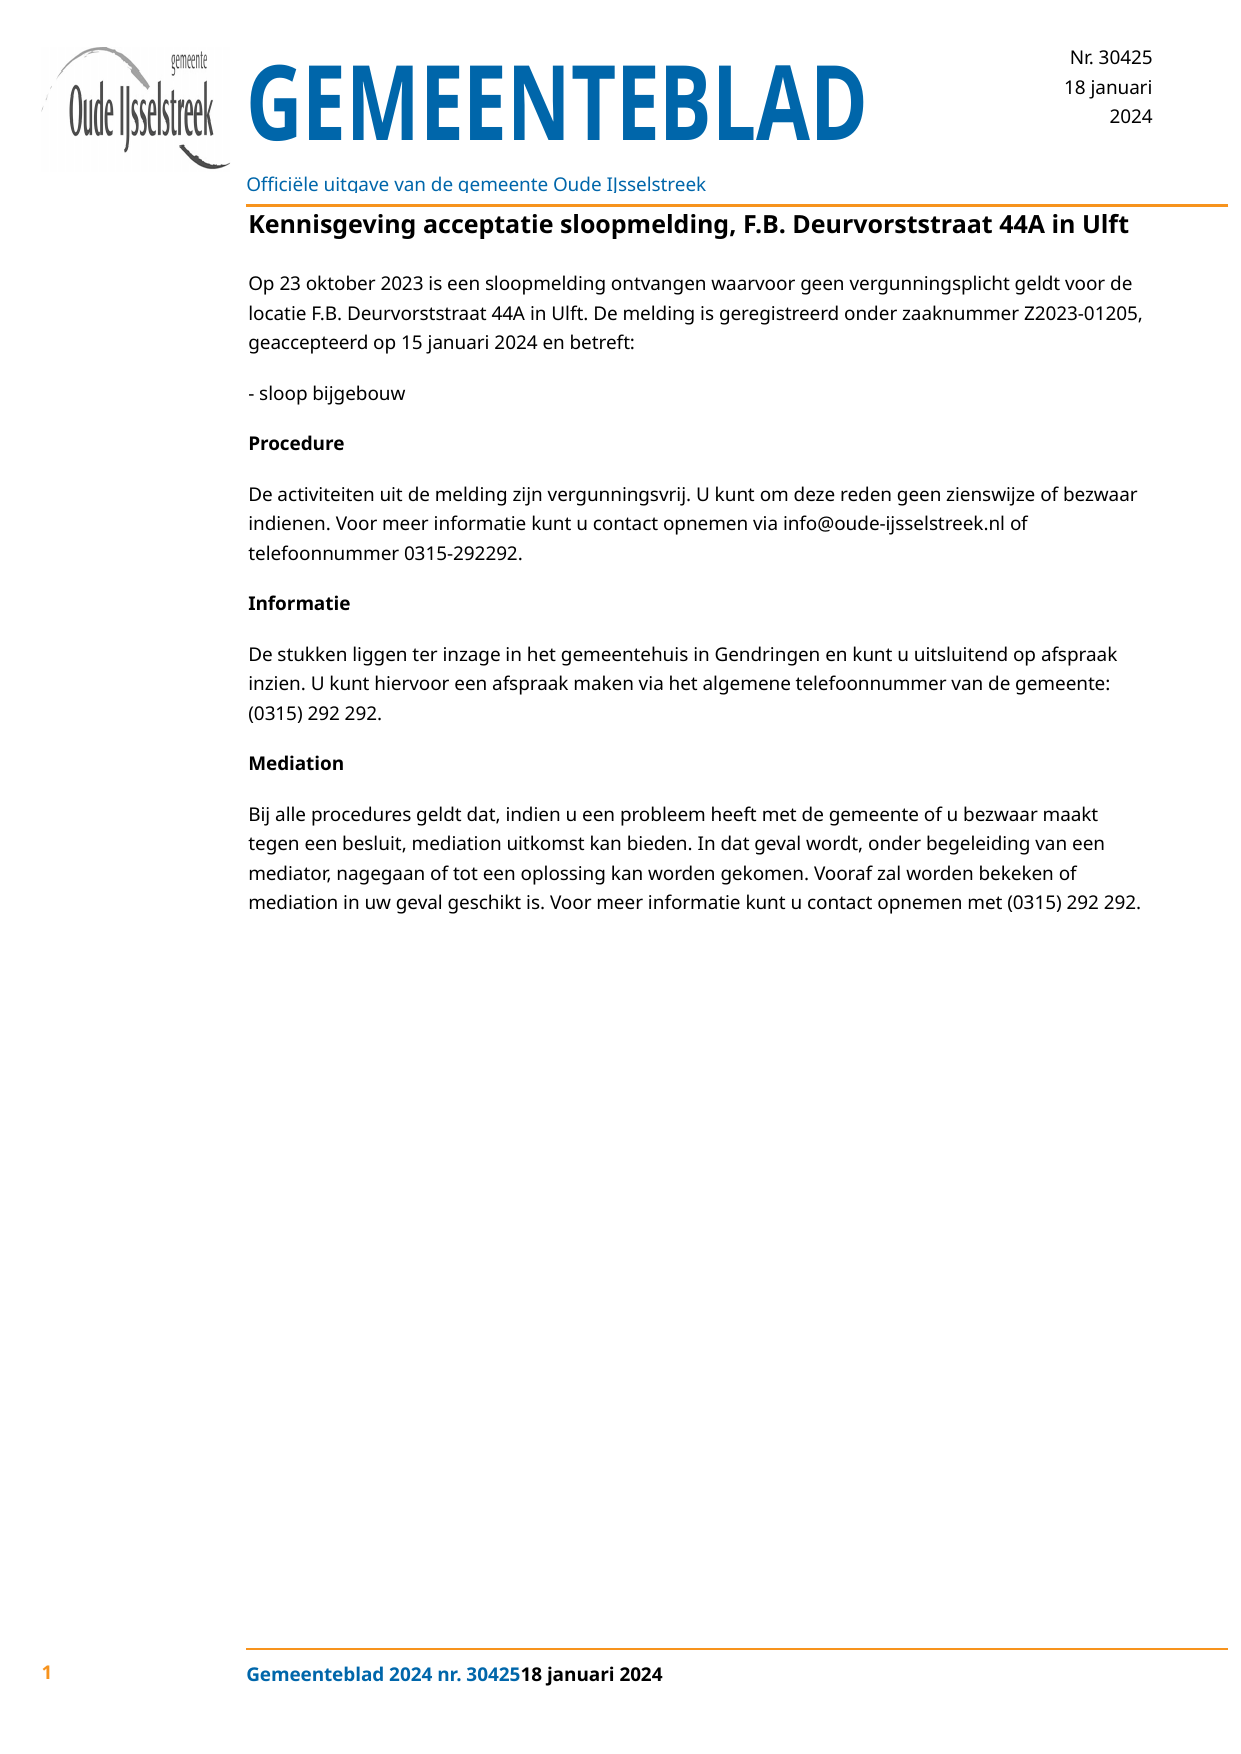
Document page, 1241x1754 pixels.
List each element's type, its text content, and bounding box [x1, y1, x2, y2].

text Op 23 oktober 2023 is een sloopmelding ontvangen waarvoor geen vergunningsplicht geldt voor de locatie F.B. Deurvorststraat 44A in Ulft. De melding is geregistreerd onder zaaknummer Z2023-01205, geaccepteerd op 15 januari 2024 en betreft: [248, 270, 1152, 355]
text Mediation [248, 750, 1152, 776]
text De stukken liggen ter inzage in het gemeentehuis in Gendringen en kunt u uitsluitend op afspraak inzien. U kunt hiervoor een afspraak maken via het algemene telefoonnummer van de gemeente: (0315) 292 292. [248, 641, 1152, 726]
text Procedure [248, 430, 1152, 456]
picture [41, 47, 231, 172]
text Informatie [248, 590, 1152, 616]
text Bij alle procedures geldt dat, indien u een probleem heeft met de gemeente of u bezwaar maakt tegen een besluit, mediation uitkomst kan bieden. In dat geval wordt, onder begeleiding van een mediator, nagegaan of tot een oplossing kan worden gekomen. Vooraf zal worden bekeken of mediation in uw geval geschikt is. Voor meer informatie kunt u contact opnemen met (0315) 292 292. [248, 801, 1152, 915]
text - sloop bijgebouw [248, 380, 1152, 406]
text Kennisgeving acceptatie sloopmelding, F.B. Deurvorststraat 44A in Ulft [248, 207, 1152, 241]
text De activiteiten uit de melding zijn vergunningsvrij. U kunt om deze reden geen zienswijze of bezwaar indienen. Voor meer informatie kunt u contact opnemen via info@oude-ijsselstreek.nl of telefoonnummer 0315-292292. [248, 481, 1152, 566]
